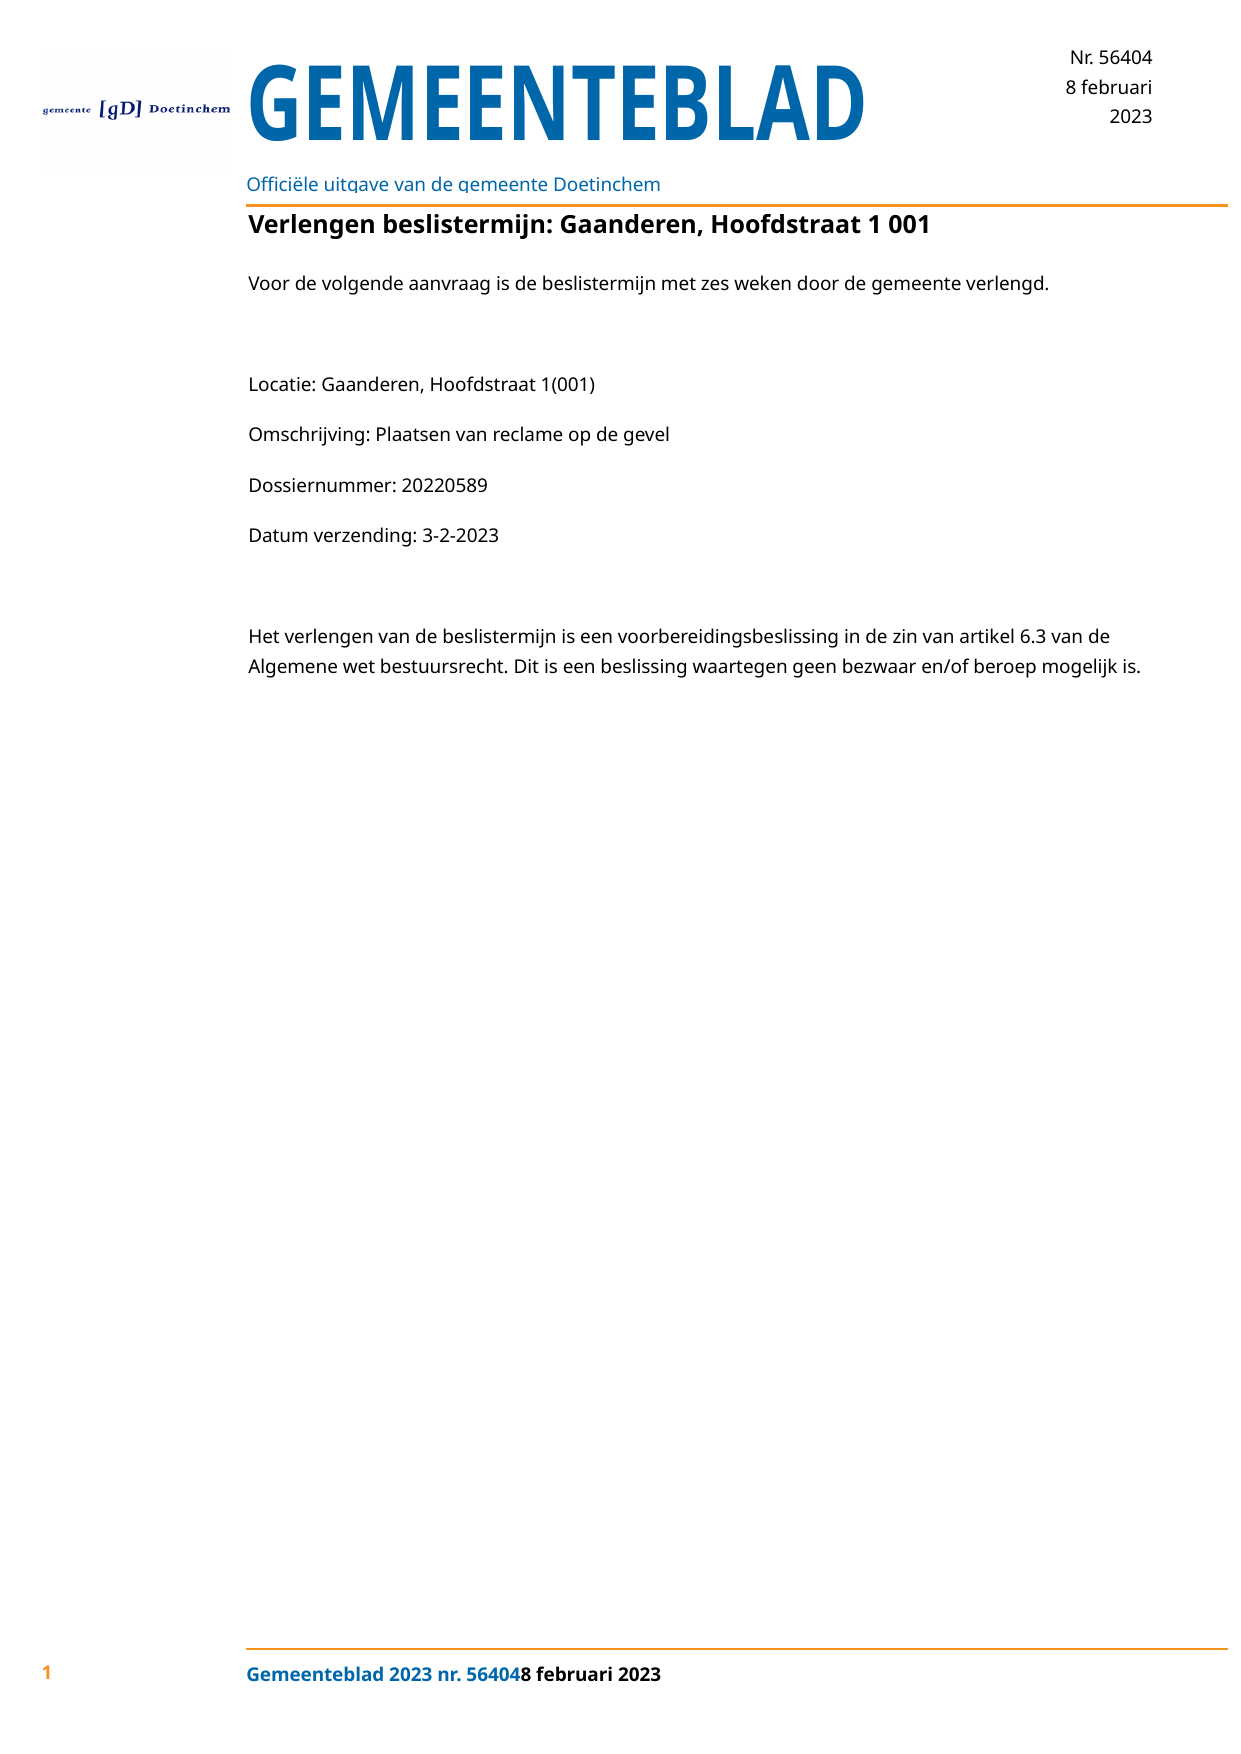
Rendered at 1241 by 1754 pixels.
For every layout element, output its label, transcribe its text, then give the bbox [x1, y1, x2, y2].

text Dossiernummer: 20220589 [248, 472, 1152, 498]
picture [41, 47, 231, 172]
text Omschrijving: Plaatsen van reclame op de gevel [248, 422, 1152, 447]
text Het verlengen van de beslistermijn is een voorbereidingsbeslissing in de zin van artikel 6.3 van de Algemene wet bestuursrecht. Dit is een beslissing waartegen geen bezwaar en/of beroep mogelijk is. [248, 623, 1152, 678]
text Verlengen beslistermijn: Gaanderen, Hoofdstraat 1 001 [248, 207, 1152, 241]
text Locatie: Gaanderen, Hoofdstraat 1(001) [248, 371, 1152, 397]
text Datum verzending: 3-2-2023 [248, 522, 1152, 548]
text Voor de volgende aanvraag is de beslistermijn met zes weken door de gemeente verlengd. [248, 270, 1152, 296]
